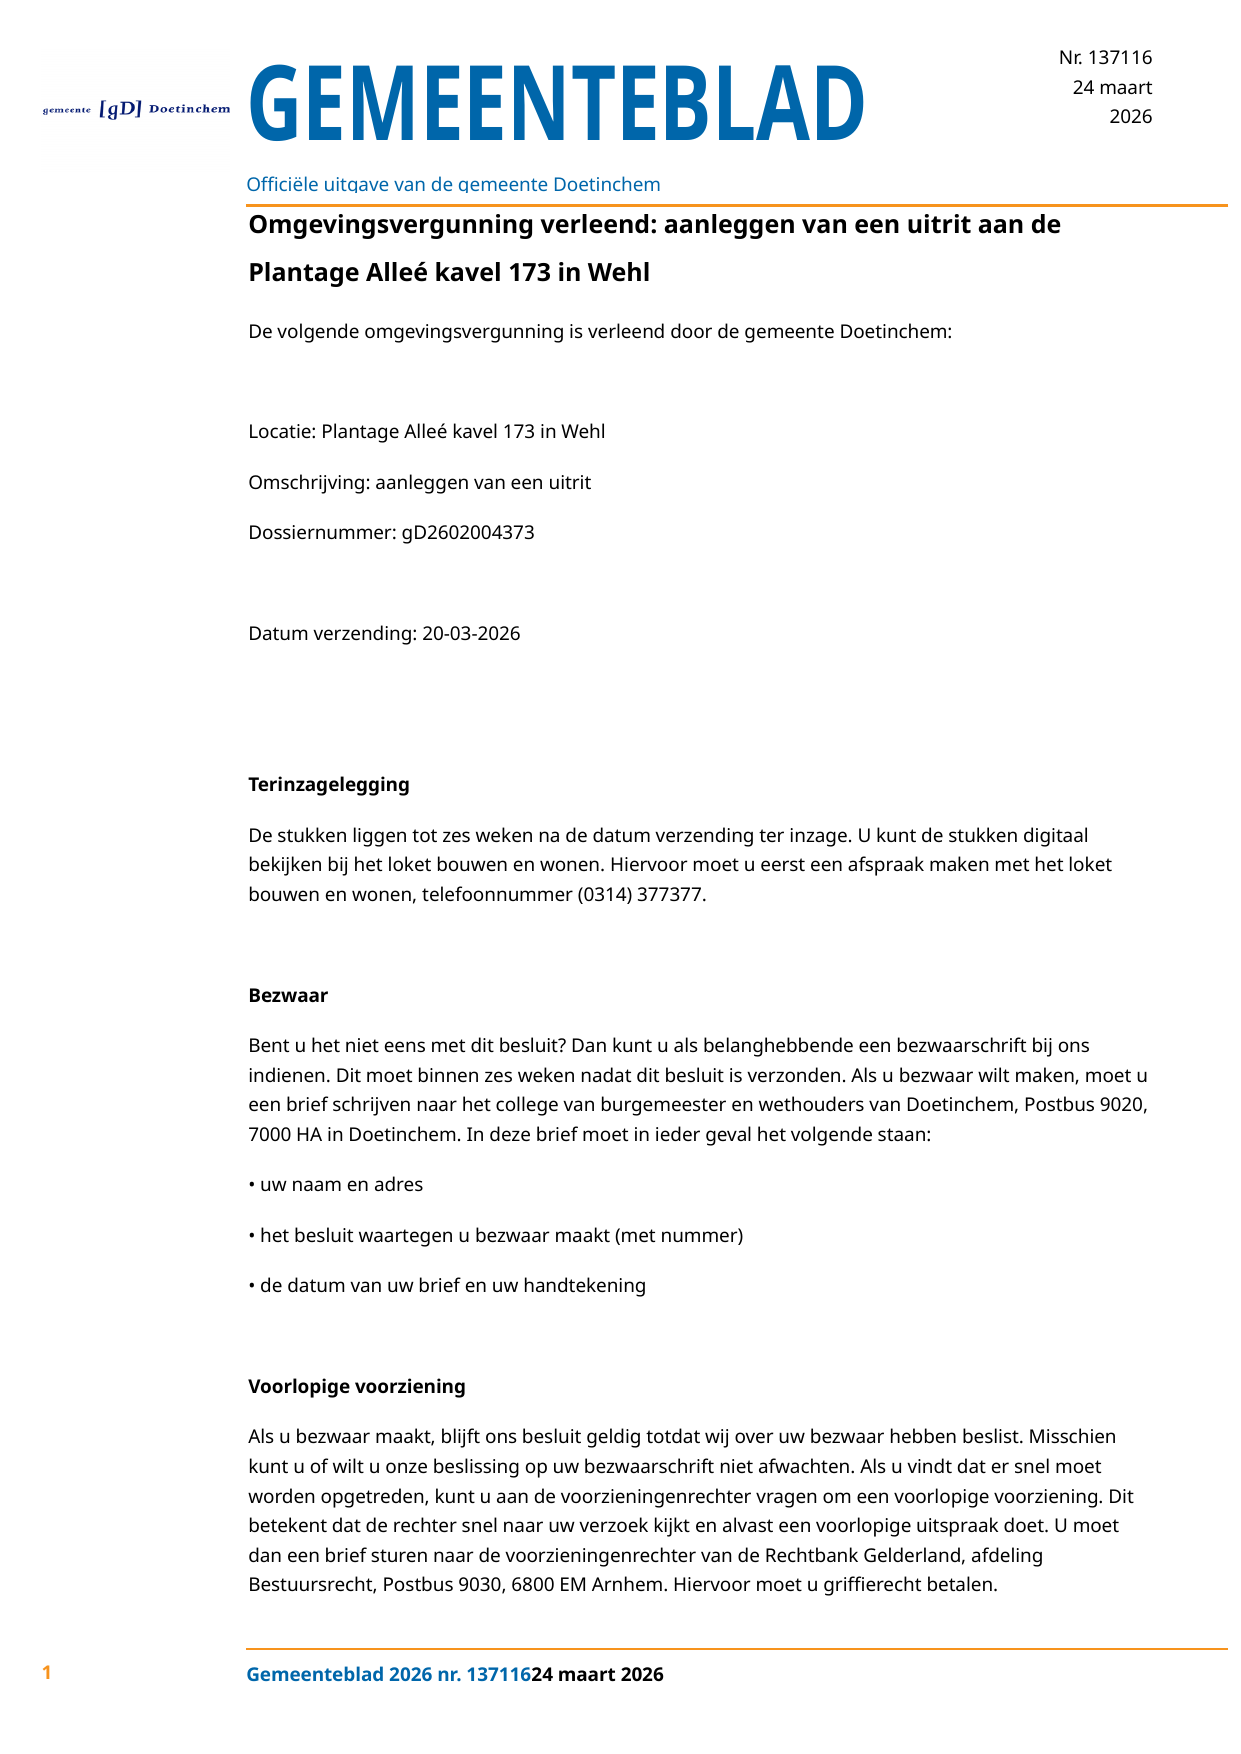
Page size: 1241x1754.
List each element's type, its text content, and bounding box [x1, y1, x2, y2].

text • uw naam en adres [248, 1172, 1152, 1197]
text Voorlopige voorziening [248, 1373, 1152, 1399]
text Datum verzending: 20-03-2026 [248, 620, 1152, 646]
text Locatie: Plantage Alleé kavel 173 in Wehl [248, 419, 1152, 444]
text • de datum van uw brief en uw handtekening [248, 1272, 1152, 1298]
text • het besluit waartegen u bezwaar maakt (met nummer) [248, 1222, 1152, 1248]
text De stukken liggen tot zes weken na de datum verzending ter inzage. U kunt de stukken digitaal bekijken bij het loket bouwen en wonen. Hiervoor moet u eerst een afspraak maken met het loket bouwen en wonen, telefoonnummer (0314) 377377. [248, 822, 1152, 907]
text Omschrijving: aanleggen van een uitrit [248, 469, 1152, 495]
text Dossiernummer: gD2602004373 [248, 519, 1152, 545]
text Bezwaar [248, 982, 1152, 1008]
text Omgevingsvergunning verleend: aanleggen van een uitrit aan de Plantage Alleé kavel 173 in Wehl [248, 207, 1152, 288]
text Terinzagelegging [248, 772, 1152, 797]
text Als u bezwaar maakt, blijft ons besluit geldig totdat wij over uw bezwaar hebben beslist. Misschien kunt u of wilt u onze beslissing op uw bezwaarschrift niet afwachten. Als u vindt dat er snel moet worden opgetreden, kunt u aan de voorzieningenrechter vragen om een voorlopige voorziening. Dit betekent dat de rechter snel naar uw verzoek kijkt en alvast een voorlopige uitspraak doet. U moet dan een brief sturen naar de voorzieningenrechter van de Rechtbank Gelderland, afdeling Bestuursrecht, Postbus 9030, 6800 EM Arnhem. Hiervoor moet u griffierecht betalen. [248, 1424, 1152, 1597]
text De volgende omgevingsvergunning is verleend door de gemeente Doetinchem: [248, 318, 1152, 344]
picture [41, 47, 231, 172]
text Bent u het niet eens met dit besluit? Dan kunt u als belanghebbende een bezwaarschrift bij ons indienen. Dit moet binnen zes weken nadat dit besluit is verzonden. Als u bezwaar wilt maken, moet u een brief schrijven naar het college van burgemeester en wethouders van Doetinchem, Postbus 9020, 7000 HA in Doetinchem. In deze brief moet in ieder geval het volgende staan: [248, 1032, 1152, 1147]
